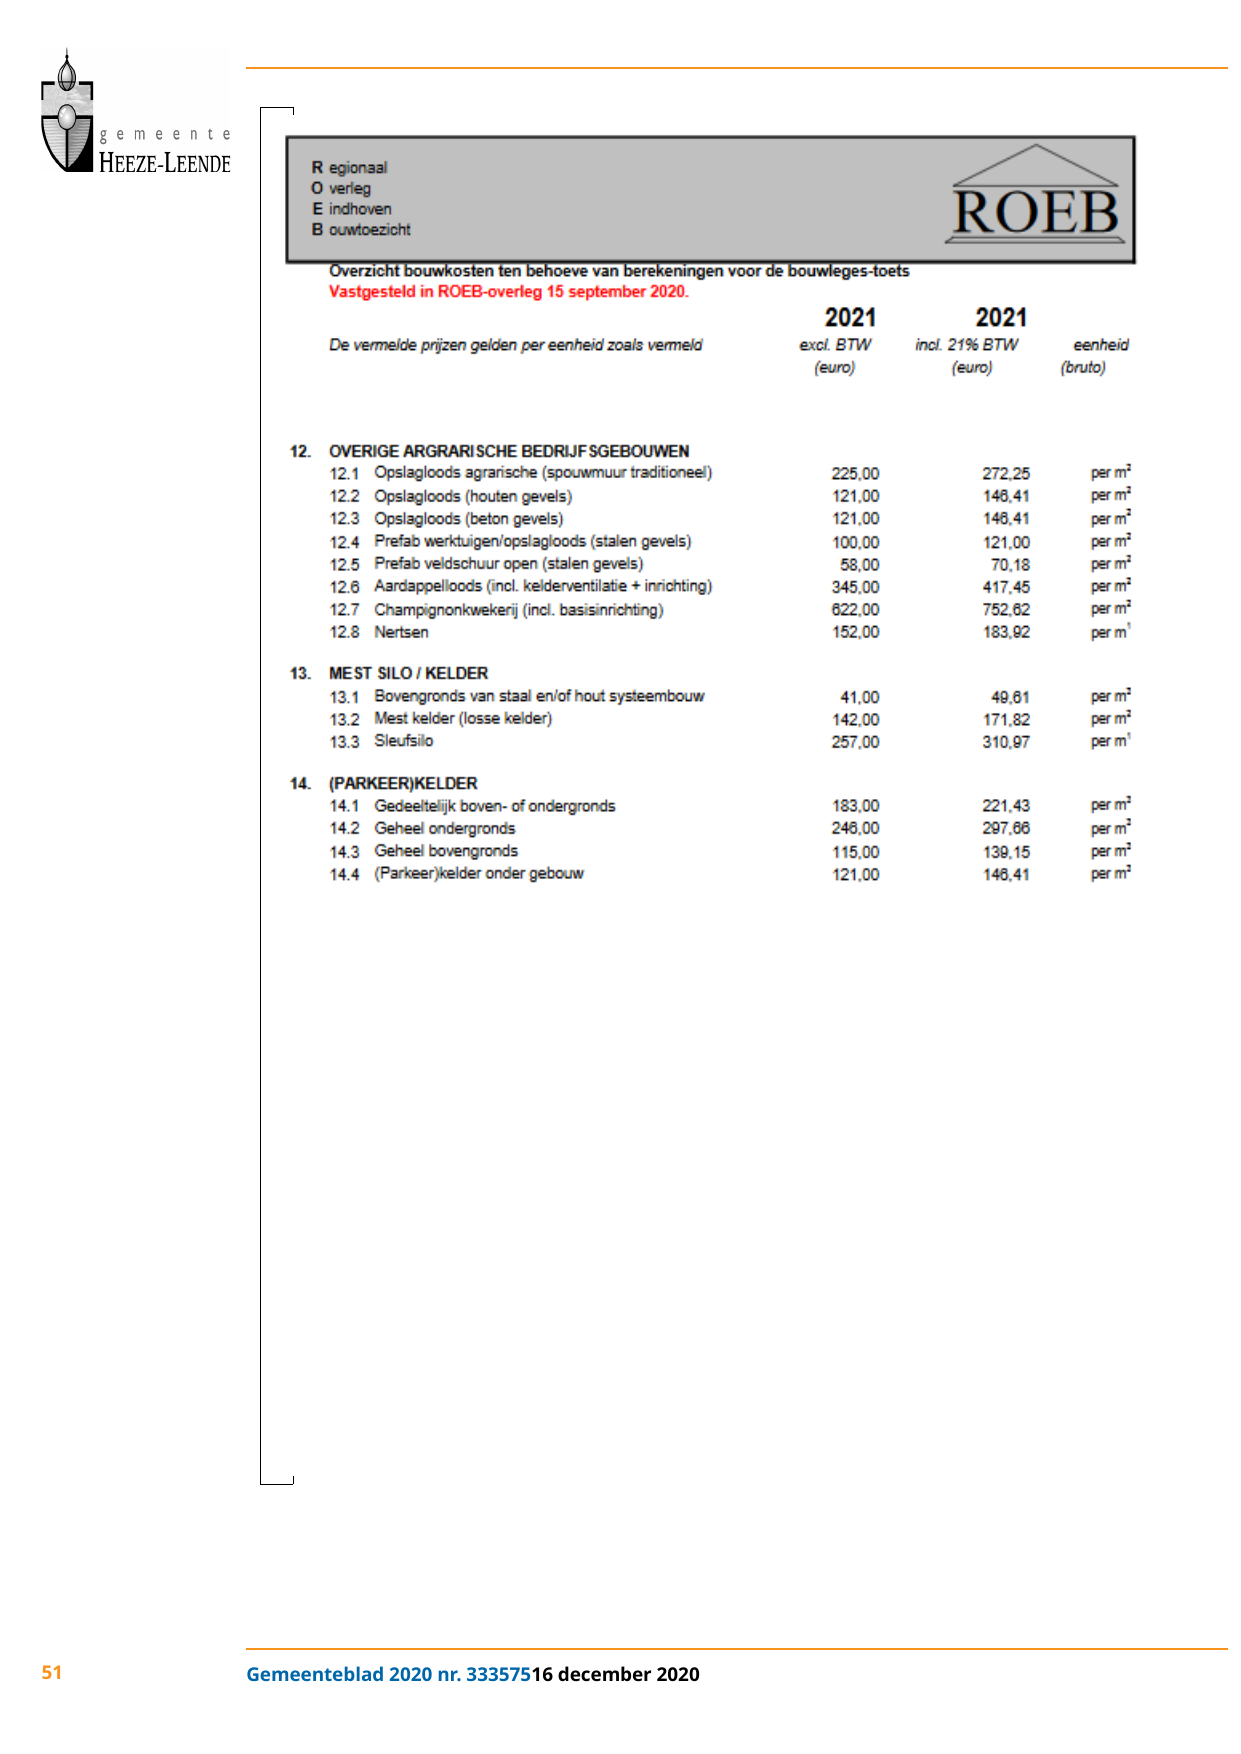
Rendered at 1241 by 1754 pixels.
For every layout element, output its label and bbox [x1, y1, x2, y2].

picture [41, 47, 231, 172]
picture [268, 115, 1155, 1476]
